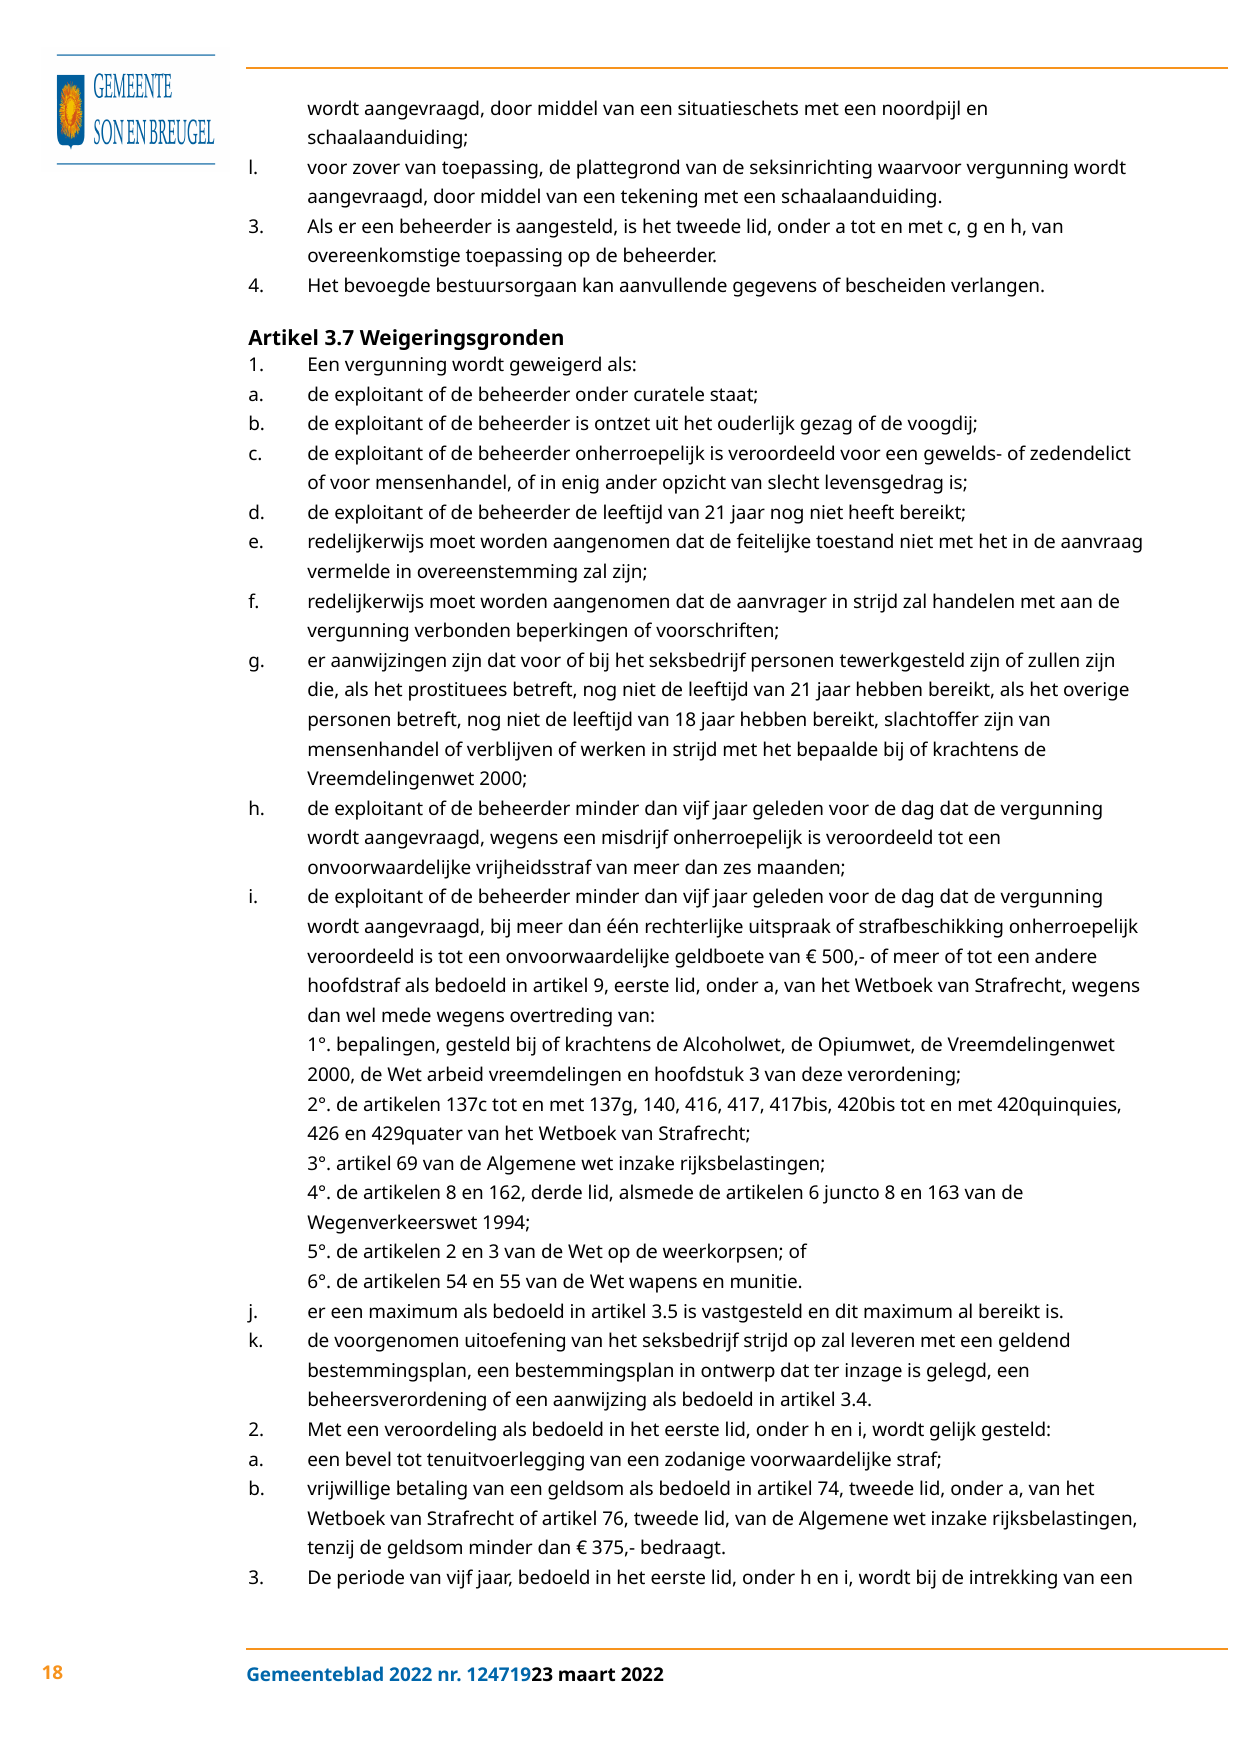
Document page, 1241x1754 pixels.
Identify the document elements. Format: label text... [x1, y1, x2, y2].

list 2°. de artikelen 137c tot en met 137g, 140, 416, 417, 417bis, 420bis tot en met 420quinquies, 426 en 429quater van het Wetboek van Strafrecht; [248, 1091, 1152, 1146]
text Artikel 3.7 Weigeringsgronden [248, 323, 1152, 351]
list wordt aangevraagd, door middel van een situatieschets met een noordpijl en schaalaanduiding; [248, 95, 1152, 150]
list de exploitant of de beheerder is ontzet uit het ouderlijk gezag of de voogdij; [248, 410, 1152, 436]
list Een vergunning wordt geweigerd als: [248, 351, 1152, 377]
list de exploitant of de beheerder de leeftijd van 21 jaar nog niet heeft bereikt; [248, 499, 1152, 525]
list voor zover van toepassing, de plattegrond van de seksinrichting waarvoor vergunning wordt aangevraagd, door middel van een tekening met een schaalaanduiding. [248, 154, 1152, 209]
picture [41, 47, 231, 172]
list Als er een beheerder is aangesteld, is het tweede lid, onder a tot en met c, g en h, van overeenkomstige toepassing op de beheerder. [248, 213, 1152, 268]
list er aanwijzingen zijn dat voor of bij het seksbedrijf personen tewerkgesteld zijn of zullen zijn die, als het prostituees betreft, nog niet de leeftijd van 21 jaar hebben bereikt, als het overige personen betreft, nog niet de leeftijd van 18 jaar hebben bereikt, slachtoffer zijn van mensenhandel of verblijven of werken in strijd met het bepaalde bij of krachtens de Vreemdelingenwet 2000; [248, 647, 1152, 791]
list de voorgenomen uitoefening van het seksbedrijf strijd op zal leveren met een geldend bestemmingsplan, een bestemmingsplan in ontwerp dat ter inzage is gelegd, een beheersverordening of een aanwijzing als bedoeld in artikel 3.4. [248, 1327, 1152, 1412]
list Met een veroordeling als bedoeld in het eerste lid, onder h en i, wordt gelijk gesteld: [248, 1416, 1152, 1442]
list de exploitant of de beheerder onder curatele staat; [248, 381, 1152, 406]
list een bevel tot tenuitvoerlegging van een zodanige voorwaardelijke straf; [248, 1446, 1152, 1471]
list De periode van vijf jaar, bedoeld in het eerste lid, onder h en i, wordt bij de intrekking van een [248, 1564, 1152, 1590]
list 3°. artikel 69 van de Algemene wet inzake rijksbelastingen; [248, 1150, 1152, 1176]
list Het bevoegde bestuursorgaan kan aanvullende gegevens of bescheiden verlangen. [248, 272, 1152, 298]
list 4°. de artikelen 8 en 162, derde lid, alsmede de artikelen 6 juncto 8 en 163 van de Wegenverkeerswet 1994; [248, 1179, 1152, 1235]
list 1°. bepalingen, gesteld bij of krachtens de Alcoholwet, de Opiumwet, de Vreemdelingenwet 2000, de Wet arbeid vreemdelingen en hoofdstuk 3 van deze verordening; [248, 1032, 1152, 1087]
list de exploitant of de beheerder minder dan vijf jaar geleden voor de dag dat de vergunning wordt aangevraagd, bij meer dan één rechterlijke uitspraak of strafbeschikking onherroepelijk veroordeeld is tot een onvoorwaardelijke geldboete van € 500,- of meer of tot een andere hoofdstraf als bedoeld in artikel 9, eerste lid, onder a, van het Wetboek van Strafrecht, wegens dan wel mede wegens overtreding van: [248, 884, 1152, 1028]
list 6°. de artikelen 54 en 55 van de Wet wapens en munitie. [248, 1268, 1152, 1294]
list redelijkerwijs moet worden aangenomen dat de feitelijke toestand niet met het in de aanvraag vermelde in overeenstemming zal zijn; [248, 529, 1152, 584]
list de exploitant of de beheerder onherroepelijk is veroordeeld voor een gewelds- of zedendelict of voor mensenhandel, of in enig ander opzicht van slecht levensgedrag is; [248, 440, 1152, 495]
list redelijkerwijs moet worden aangenomen dat de aanvrager in strijd zal handelen met aan de vergunning verbonden beperkingen of voorschriften; [248, 588, 1152, 643]
list er een maximum als bedoeld in artikel 3.5 is vastgesteld en dit maximum al bereikt is. [248, 1298, 1152, 1323]
list de exploitant of de beheerder minder dan vijf jaar geleden voor de dag dat de vergunning wordt aangevraagd, wegens een misdrijf onherroepelijk is veroordeeld tot een onvoorwaardelijke vrijheidsstraf van meer dan zes maanden; [248, 795, 1152, 880]
list 5°. de artikelen 2 en 3 van de Wet op de weerkorpsen; of [248, 1239, 1152, 1264]
list vrijwillige betaling van een geldsom als bedoeld in artikel 74, tweede lid, onder a, van het Wetboek van Strafrecht of artikel 76, tweede lid, van de Algemene wet inzake rijksbelastingen, tenzij de geldsom minder dan € 375,- bedraagt. [248, 1475, 1152, 1560]
